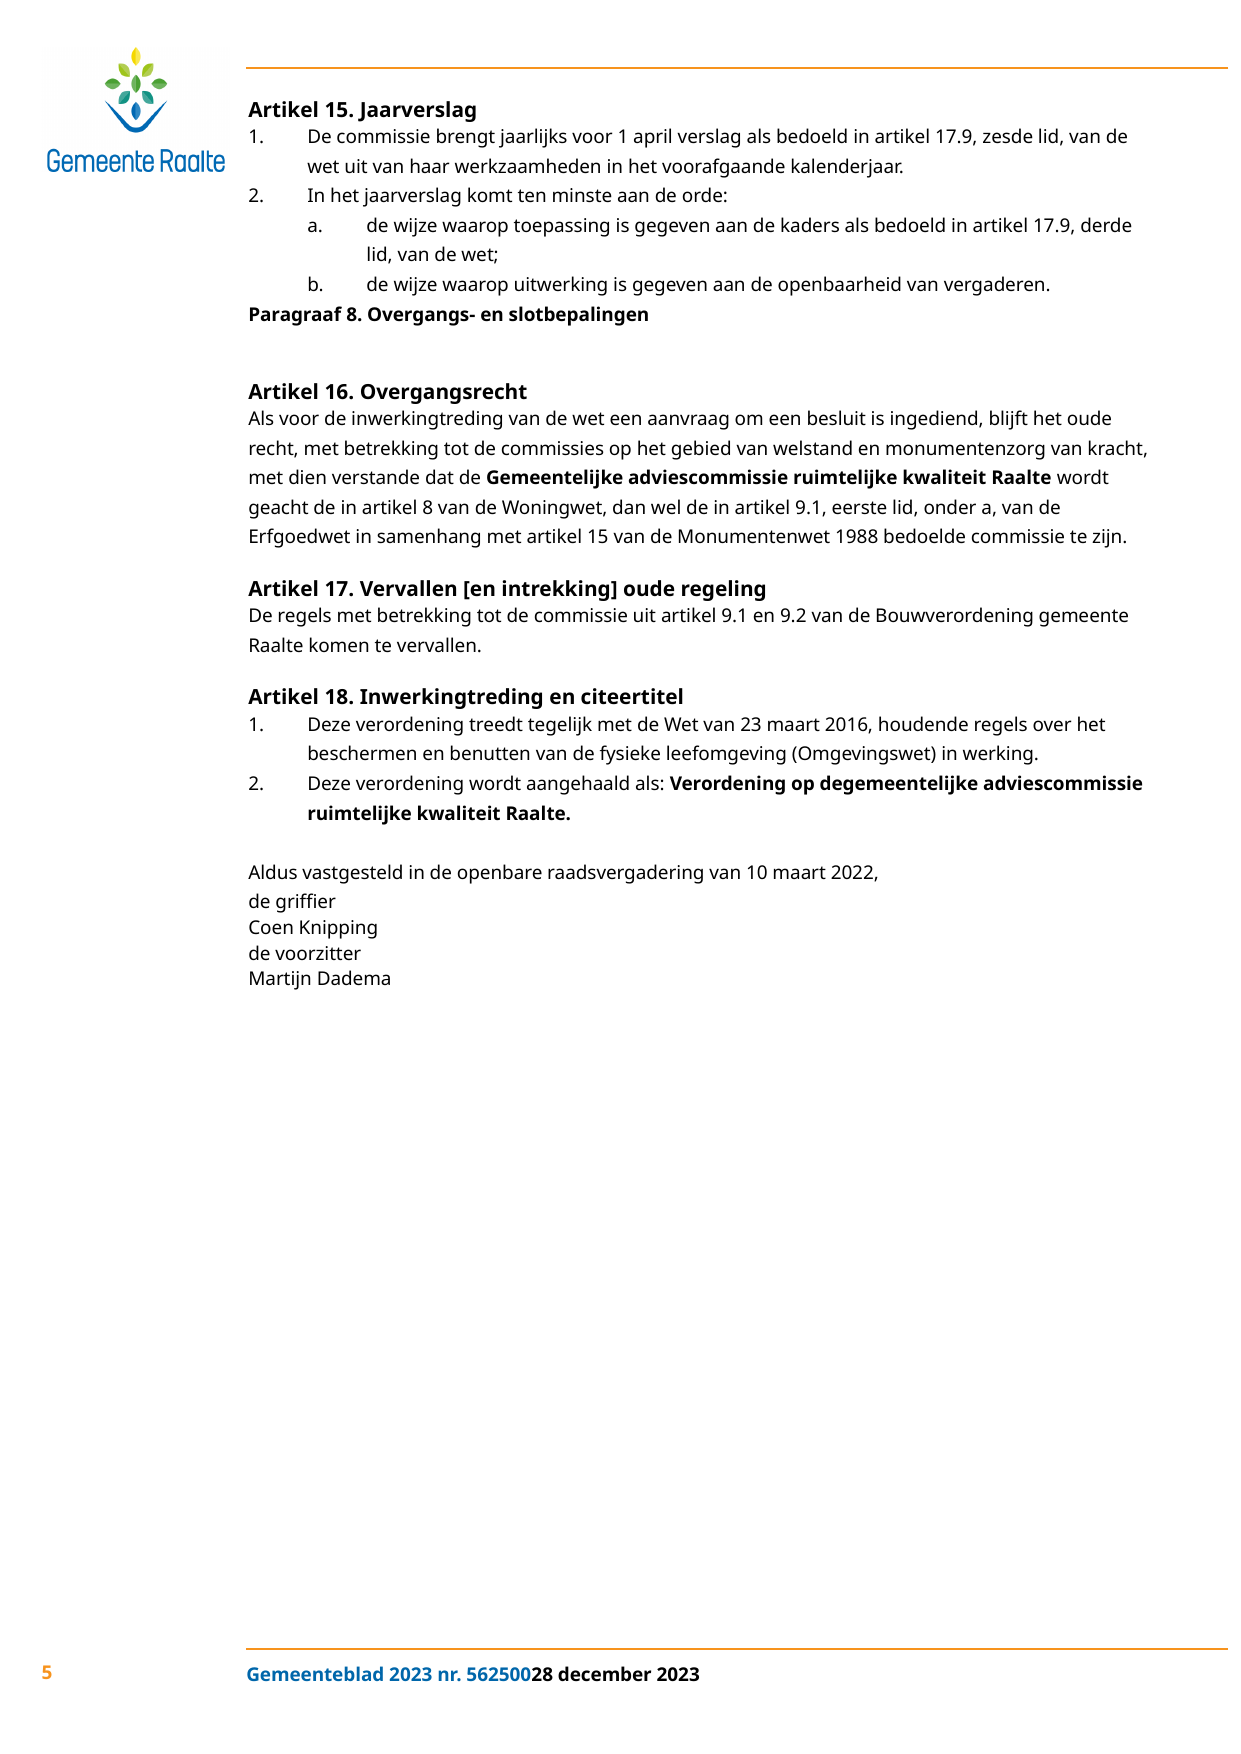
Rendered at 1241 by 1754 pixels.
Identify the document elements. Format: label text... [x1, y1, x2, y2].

list De commissie brengt jaarlijks voor 1 april verslag als bedoeld in artikel 17.9, zesde lid, van de wet uit van haar werkzaamheden in het voorafgaande kalenderjaar. [248, 123, 1152, 178]
text Coen Knipping [248, 914, 1152, 940]
list Deze verordening treedt tegelijk met de Wet van 23 maart 2016, houdende regels over het beschermen en benutten van de fysieke leefomgeving (Omgevingswet) in werking. [248, 711, 1152, 766]
list de wijze waarop uitwerking is gegeven aan de openbaarheid van vergaderen. [307, 271, 1152, 297]
text Aldus vastgesteld in de openbare raadsvergadering van 10 maart 2022, [248, 859, 1152, 884]
text Artikel 18. Inwerkingtreding en citeertitel [248, 682, 1152, 711]
text Als voor de inwerkingtreding van de wet een aanvraag om een besluit is ingediend, blijft het oude recht, met betrekking tot de commissies op het gebied van welstand en monumentenzorg van kracht, met dien verstande dat de Gemeentelijke adviescommissie ruimtelijke kwaliteit Raalte wordt geacht de in artikel 8 van de Woningwet, dan wel de in artikel 9.1, eerste lid, onder a, van de Erfgoedwet in samenhang met artikel 15 van de Monumentenwet 1988 bedoelde commissie te zijn. [248, 405, 1152, 549]
list Deze verordening wordt aangehaald als: Verordening op degemeentelijke adviescommissie ruimtelijke kwaliteit Raalte. [248, 770, 1152, 825]
list In het jaarverslag komt ten minste aan de orde: [248, 182, 1152, 208]
text de voorzitter [248, 940, 1152, 966]
picture [41, 47, 231, 172]
text Artikel 15. Jaarverslag [248, 95, 1152, 123]
text de griffier [248, 888, 1152, 914]
text Artikel 17. Vervallen [en intrekking] oude regeling [248, 574, 1152, 602]
text Paragraaf 8. Overgangs- en slotbepalingen [248, 301, 1152, 326]
list de wijze waarop toepassing is gegeven aan de kaders als bedoeld in artikel 17.9, derde lid, van de wet; [307, 212, 1152, 267]
text Martijn Dadema [248, 966, 1152, 991]
text Artikel 16. Overgangsrecht [248, 377, 1152, 405]
text De regels met betrekking tot de commissie uit artikel 9.1 en 9.2 van de Bouwverordening gemeente Raalte komen te vervallen. [248, 602, 1152, 658]
